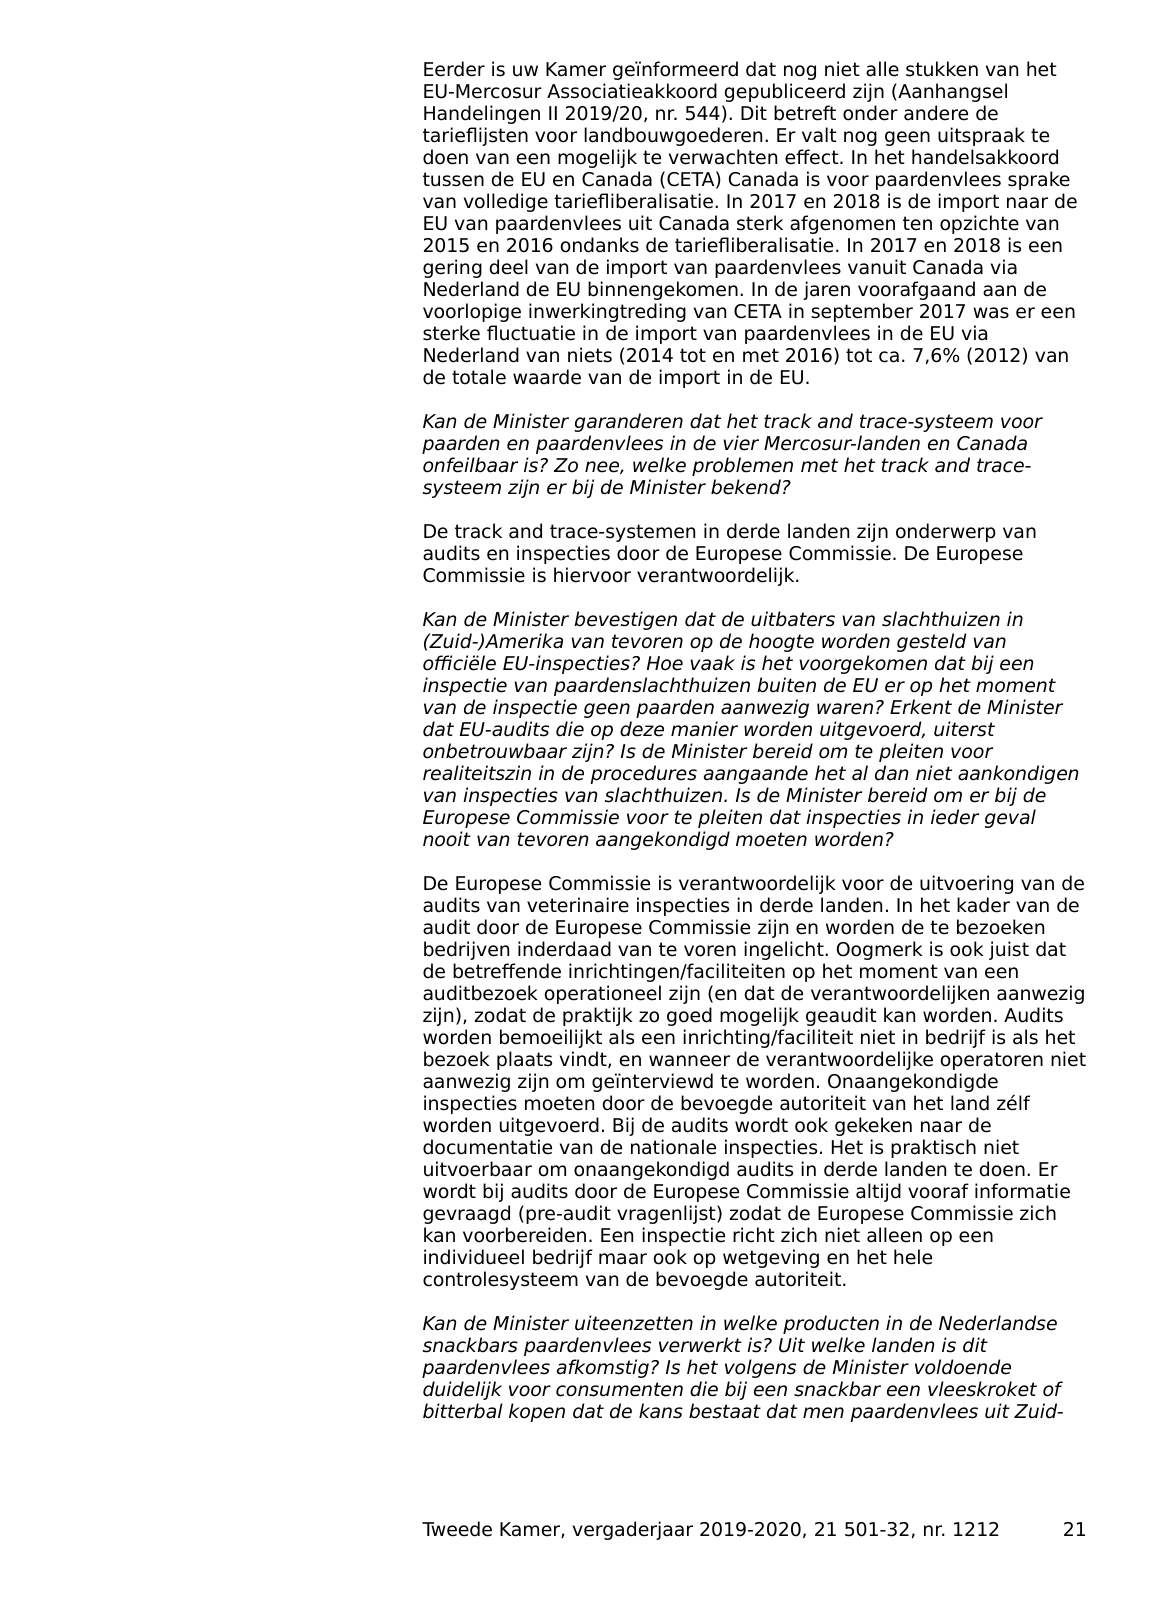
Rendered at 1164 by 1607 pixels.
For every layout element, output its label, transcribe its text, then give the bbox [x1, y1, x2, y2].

text Kan de Minister bevestigen dat de uitbaters van slachthuizen in (Zuid-)Amerika van tevoren op de hoogte worden gesteld van officiële EU-inspecties? Hoe vaak is het voorgekomen dat bij een inspectie van paardenslachthuizen buiten de EU er op het moment van de inspectie geen paarden aanwezig waren? Erkent de Minister dat EU-audits die op deze manier worden uitgevoerd, uiterst onbetrouwbaar zijn? Is de Minister bereid om te pleiten voor realiteitszin in de procedures aangaande het al dan niet aankondigen van inspecties van slachthuizen. Is de Minister bereid om er bij de Europese Commissie voor te pleiten dat inspecties in ieder geval nooit van tevoren aangekondigd moeten worden? [422, 609, 1087, 851]
text De Europese Commissie is verantwoordelijk voor de uitvoering van de audits van veterinaire inspecties in derde landen. In het kader van de audit door de Europese Commissie zijn en worden de te bezoeken bedrijven inderdaad van te voren ingelicht. Oogmerk is ook juist dat de betreffende inrichtingen/faciliteiten op het moment van een auditbezoek operationeel zijn (en dat de verantwoordelijken aanwezig zijn), zodat de praktijk zo goed mogelijk geaudit kan worden. Audits worden bemoeilijkt als een inrichting/faciliteit niet in bedrijf is als het bezoek plaats vindt, en wanneer de verantwoordelijke operatoren niet aanwezig zijn om geïnterviewd te worden. Onaangekondigde inspecties moeten door de bevoegde autoriteit van het land zélf worden uitgevoerd. Bij de audits wordt ook gekeken naar de documentatie van de nationale inspecties. Het is praktisch niet uitvoerbaar om onaangekondigd audits in derde landen te doen. Er wordt bij audits door de Europese Commissie altijd vooraf informatie gevraagd (pre-audit vragenlijst) zodat de Europese Commissie zich kan voorbereiden. Een inspectie richt zich niet alleen op een individueel bedrijf maar ook op wetgeving en het hele controlesysteem van de bevoegde autoriteit. [422, 873, 1087, 1291]
text Kan de Minister garanderen dat het track and trace-systeem voor paarden en paardenvlees in de vier Mercosur-landen en Canada onfeilbaar is? Zo nee, welke problemen met het track and trace-systeem zijn er bij de Minister bekend? [422, 411, 1087, 499]
text Eerder is uw Kamer geïnformeerd dat nog niet alle stukken van het EU-Mercosur Associatieakkoord gepubliceerd zijn (Aanhangsel Handelingen II 2019/20, nr. 544). Dit betreft onder andere de tarieflijsten voor landbouwgoederen. Er valt nog geen uitspraak te doen van een mogelijk te verwachten effect. In het handelsakkoord tussen de EU en Canada (CETA) Canada is voor paardenvlees sprake van volledige tariefliberalisatie. In 2017 en 2018 is de import naar de EU van paardenvlees uit Canada sterk afgenomen ten opzichte van 2015 en 2016 ondanks de tariefliberalisatie. In 2017 en 2018 is een gering deel van de import van paardenvlees vanuit Canada via Nederland de EU binnengekomen. In de jaren voorafgaand aan de voorlopige inwerkingtreding van CETA in september 2017 was er een sterke fluctuatie in de import van paardenvlees in de EU via Nederland van niets (2014 tot en met 2016) tot ca. 7,6% (2012) van de totale waarde van de import in de EU. [422, 59, 1087, 389]
text De track and trace-systemen in derde landen zijn onderwerp van audits en inspecties door de Europese Commissie. De Europese Commissie is hiervoor verantwoordelijk. [422, 521, 1087, 587]
text Kan de Minister uiteenzetten in welke producten in de Nederlandse snackbars paardenvlees verwerkt is? Uit welke landen is dit paardenvlees afkomstig? Is het volgens de Minister voldoende duidelijk voor consumenten die bij een snackbar een vleeskroket of bitterbal kopen dat de kans bestaat dat men paardenvlees uit Zuid- [422, 1313, 1087, 1423]
